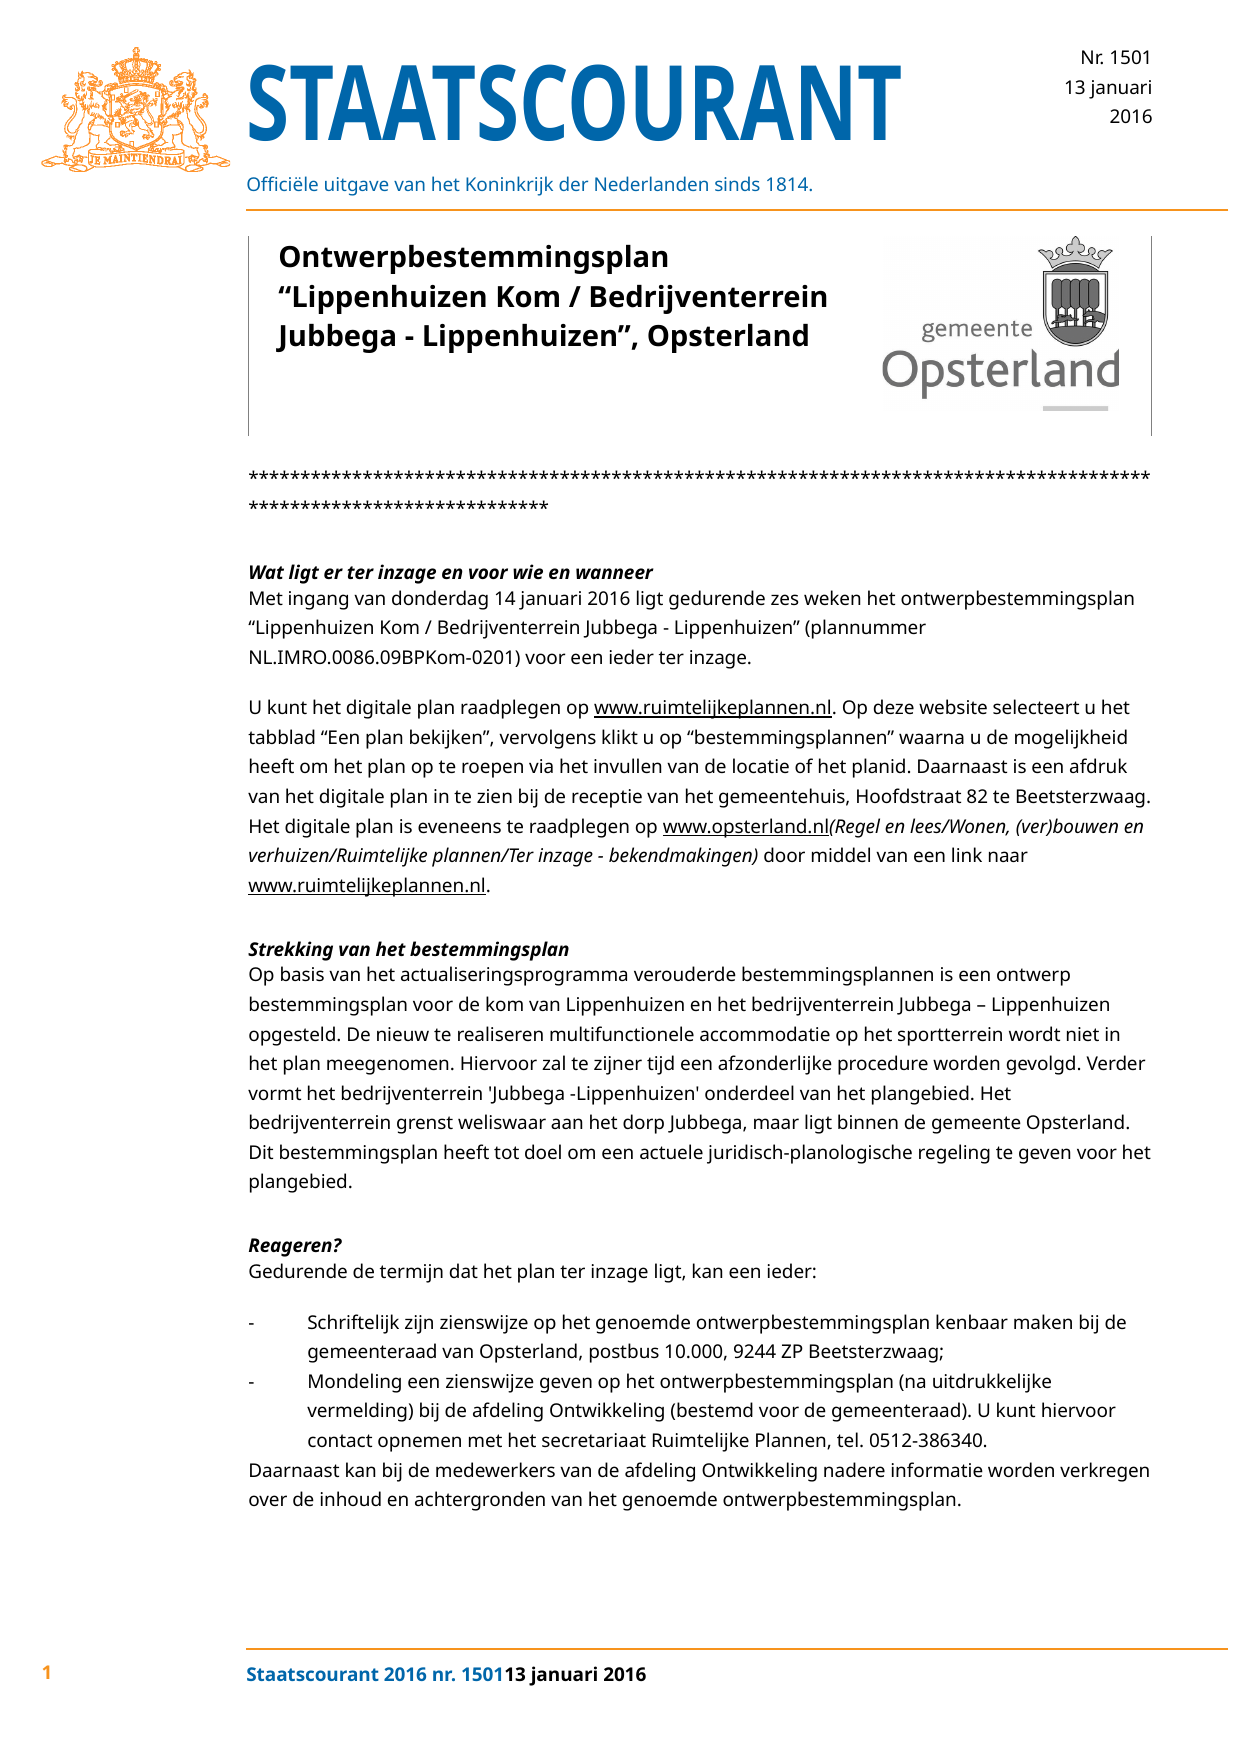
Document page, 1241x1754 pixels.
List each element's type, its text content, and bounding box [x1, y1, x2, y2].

table_header Ontwerpbestemmingsplan “Lippenhuizen Kom / Bedrijventerrein Jubbega - Lippenhuizen”, Opsterland [249, 236, 850, 436]
picture [882, 236, 1119, 411]
list Mondeling een zienswijze geven op het ontwerpbestemmingsplan (na uitdrukkelijke vermelding) bij de afdeling Ontwikkeling (bestemd voor de gemeenteraad). U kunt hiervoor contact opnemen met het secretariaat Ruimtelijke Plannen, tel. 0512-386340. [248, 1368, 1152, 1453]
text Met ingang van donderdag 14 januari 2016 ligt gedurende zes weken het ontwerpbestemmingsplan “Lippenhuizen Kom / Bedrijventerrein Jubbega - Lippenhuizen” (plannummer NL.IMRO.0086.09BPKom-0201) voor een ieder ter inzage. [248, 585, 1152, 670]
text Daarnaast kan bij de medewerkers van de afdeling Ontwikkeling nadere informatie worden verkregen over de inhoud en achtergronden van het genoemde ontwerpbestemmingsplan. [248, 1457, 1152, 1512]
text Reageren? [248, 1233, 1152, 1258]
table_header [850, 236, 1151, 436]
text Strekking van het bestemmingsplan [248, 936, 1152, 962]
text Gedurende de termijn dat het plan ter inzage ligt, kan een ieder: [248, 1258, 1152, 1284]
text ******************************************************************************************************************** [248, 466, 1152, 521]
list Schriftelijk zijn zienswijze op het genoemde ontwerpbestemmingsplan kenbaar maken bij de gemeenteraad van Opsterland, postbus 10.000, 9244 ZP Beetsterzwaag; [248, 1309, 1152, 1364]
picture [41, 47, 231, 172]
text Wat ligt er ter inzage en voor wie en wanneer [248, 559, 1152, 585]
text U kunt het digitale plan raadplegen op www.ruimtelijkeplannen.nl. Op deze website selecteert u het tabblad “Een plan bekijken”, vervolgens klikt u op “bestemmingsplannen” waarna u de mogelijkheid heeft om het plan op te roepen via het invullen van de locatie of het planid. Daarnaast is een afdruk van het digitale plan in te zien bij de receptie van het gemeentehuis, Hoofdstraat 82 te Beetsterzwaag. Het digitale plan is eveneens te raadplegen op www.opsterland.nl(Regel en lees/Wonen, (ver)bouwen en verhuizen/Ruimtelijke plannen/Ter inzage - bekendmakingen) door middel van een link naar www.ruimtelijkeplannen.nl. [248, 694, 1152, 898]
text Op basis van het actualiseringsprogramma verouderde bestemmingsplannen is een ontwerp bestemmingsplan voor de kom van Lippenhuizen en het bedrijventerrein Jubbega – Lippenhuizen opgesteld. De nieuw te realiseren multifunctionele accommodatie op het sportterrein wordt niet in het plan meegenomen. Hiervoor zal te zijner tijd een afzonderlijke procedure worden gevolgd. Verder vormt het bedrijventerrein 'Jubbega -Lippenhuizen' onderdeel van het plangebied. Het bedrijventerrein grenst weliswaar aan het dorp Jubbega, maar ligt binnen de gemeente Opsterland. Dit bestemmingsplan heeft tot doel om een actuele juridisch-planologische regeling te geven voor het plangebied. [248, 962, 1152, 1194]
